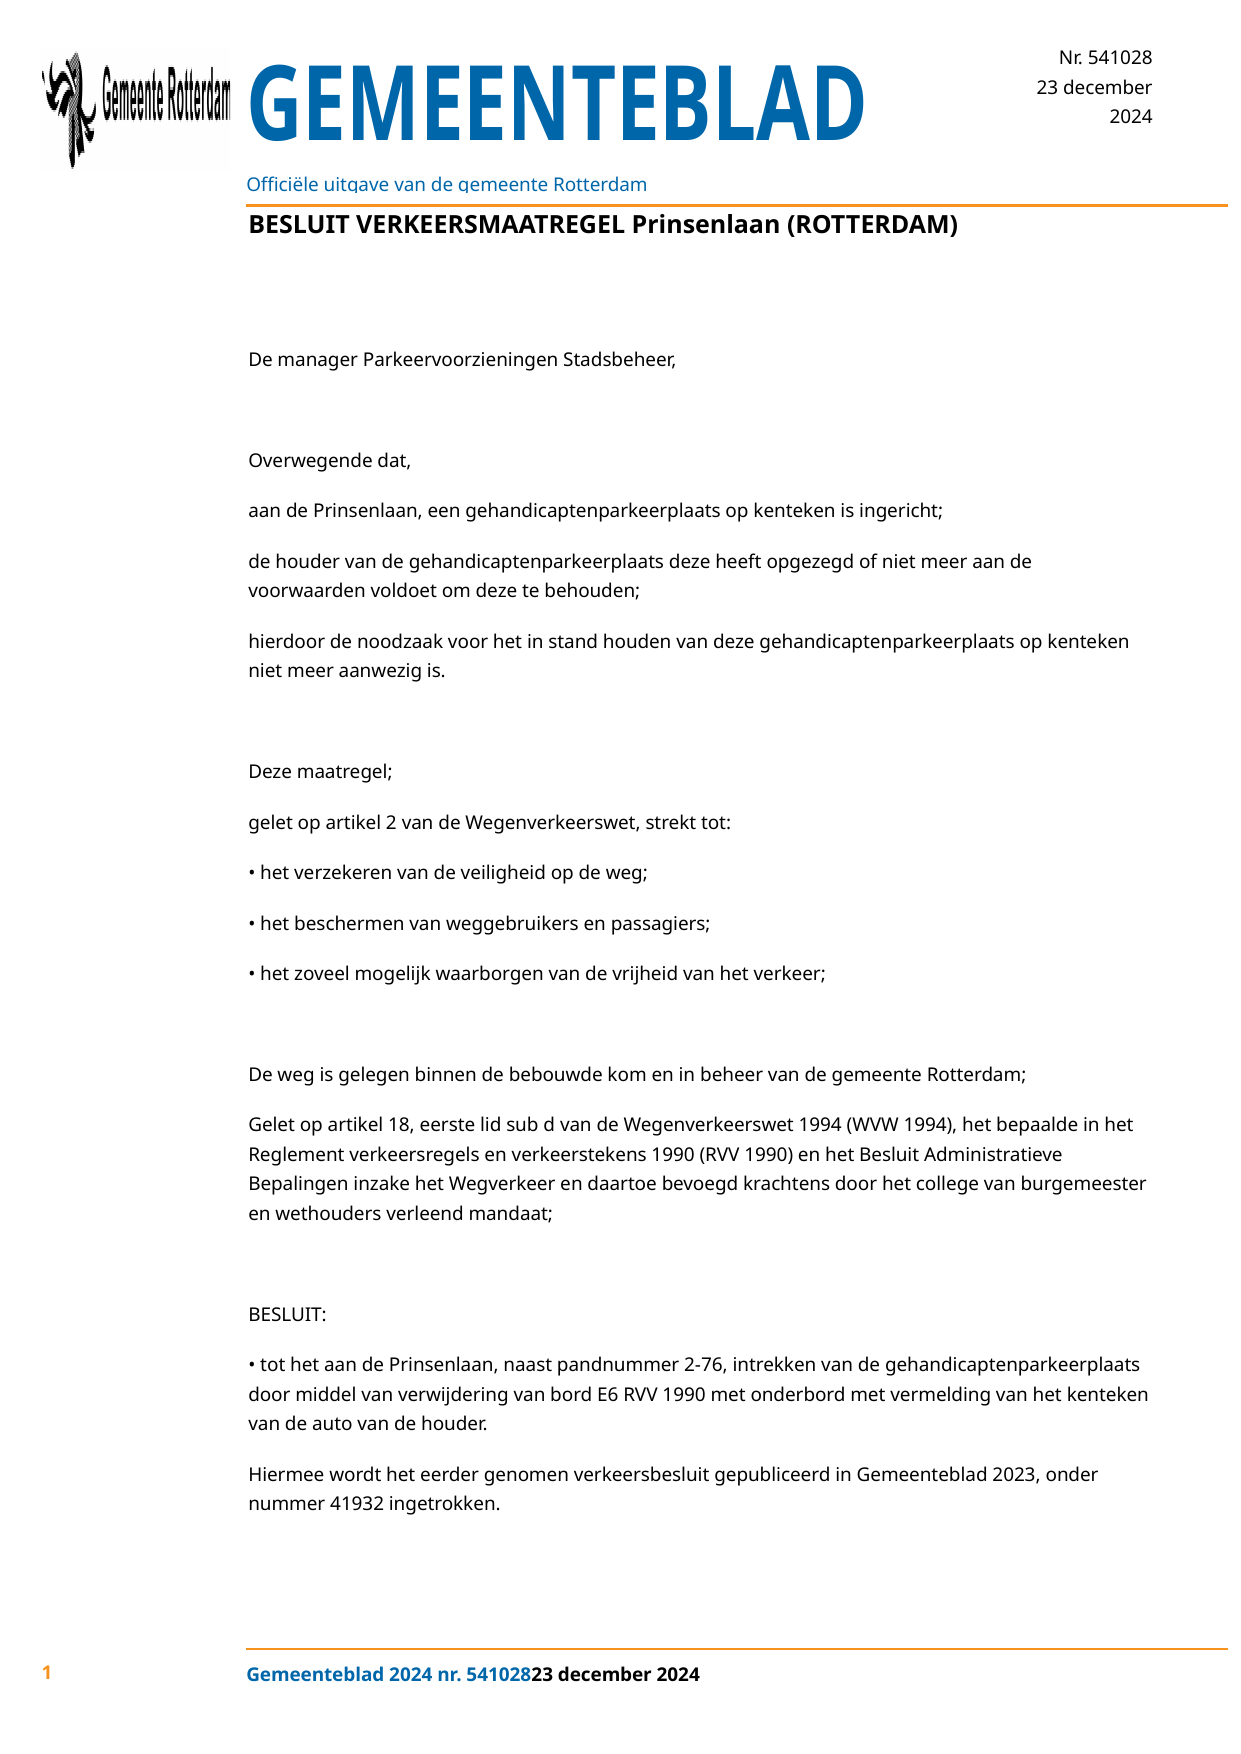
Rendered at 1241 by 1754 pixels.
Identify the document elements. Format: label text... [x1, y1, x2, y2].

text Overwegende dat, [248, 447, 1152, 473]
text BESLUIT: [248, 1301, 1152, 1327]
text aan de Prinsenlaan, een gehandicaptenparkeerplaats op kenteken is ingericht; [248, 498, 1152, 523]
text hierdoor de noodzaak voor het in stand houden van deze gehandicaptenparkeerplaats op kenteken niet meer aanwezig is. [248, 628, 1152, 683]
text • het zoveel mogelijk waarborgen van de vrijheid van het verkeer; [248, 960, 1152, 986]
text de houder van de gehandicaptenparkeerplaats deze heeft opgezegd of niet meer aan de voorwaarden voldoet om deze te behouden; [248, 548, 1152, 603]
text Hiermee wordt het eerder genomen verkeersbesluit gepubliceerd in Gemeenteblad 2023, onder nummer 41932 ingetrokken. [248, 1461, 1152, 1516]
text • het verzekeren van de veiligheid op de weg; [248, 859, 1152, 885]
text Gelet op artikel 18, eerste lid sub d van de Wegenverkeerswet 1994 (WVW 1994), het bepaalde in het Reglement verkeersregels en verkeerstekens 1990 (RVV 1990) en het Besluit Administratieve Bepalingen inzake het Wegverkeer en daartoe bevoegd krachtens door het college van burgemeester en wethouders verleend mandaat; [248, 1111, 1152, 1226]
text Deze maatregel; [248, 758, 1152, 784]
text De manager Parkeervoorzieningen Stadsbeheer, [248, 346, 1152, 372]
picture [41, 47, 231, 172]
text • het beschermen van weggebruikers en passagiers; [248, 910, 1152, 936]
text BESLUIT VERKEERSMAATREGEL Prinsenlaan (ROTTERDAM) [248, 207, 1152, 241]
text gelet op artikel 2 van de Wegenverkeerswet, strekt tot: [248, 809, 1152, 835]
text • tot het aan de Prinsenlaan, naast pandnummer 2-76, intrekken van de gehandicaptenparkeerplaats door middel van verwijdering van bord E6 RVV 1990 met onderbord met vermelding van het kenteken van de auto van de houder. [248, 1351, 1152, 1436]
text De weg is gelegen binnen de bebouwde kom en in beheer van de gemeente Rotterdam; [248, 1061, 1152, 1087]
